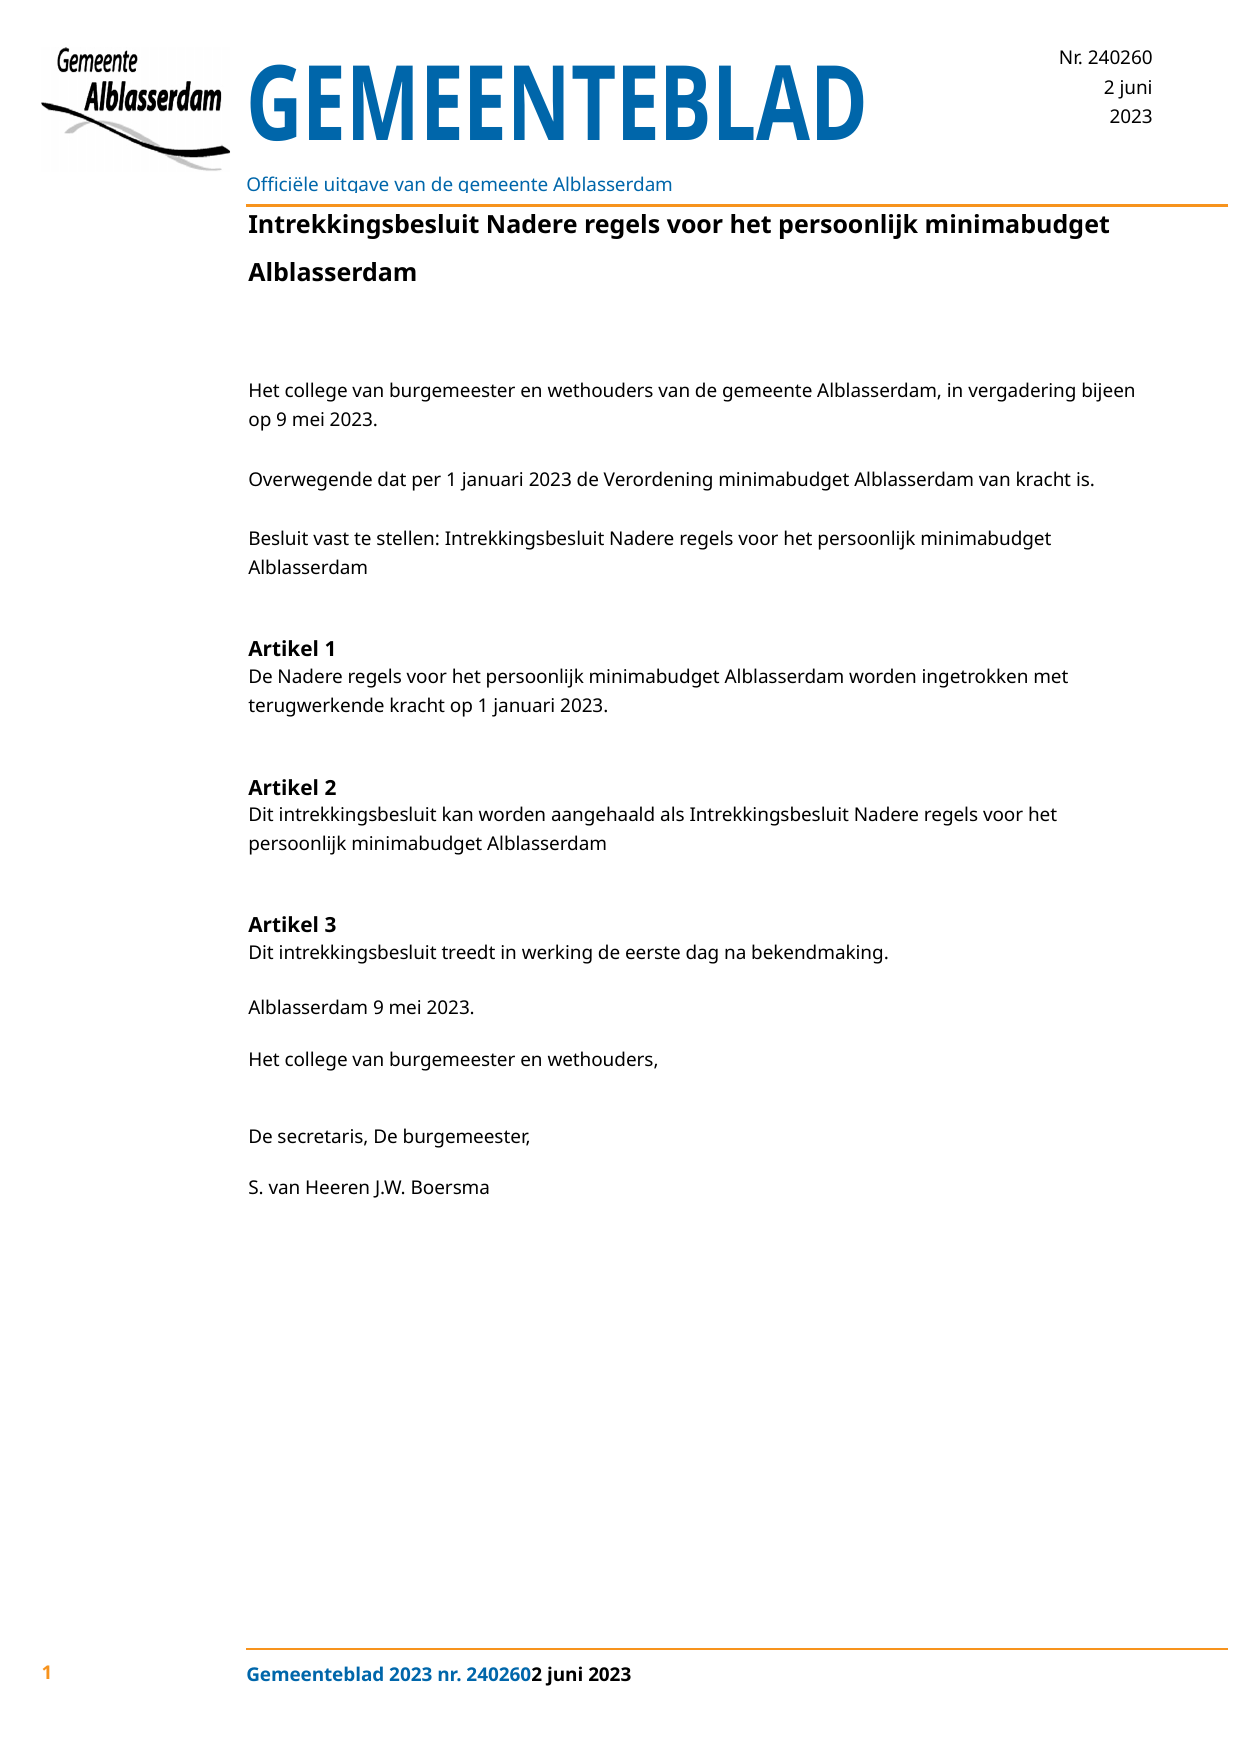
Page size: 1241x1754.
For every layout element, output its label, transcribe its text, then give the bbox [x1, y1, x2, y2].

text Artikel 3 [248, 911, 1152, 939]
text Dit intrekkingsbesluit kan worden aangehaald als Intrekkingsbesluit Nadere regels voor het persoonlijk minimabudget Alblasserdam [248, 801, 1152, 856]
text S. van Heeren J.W. Boersma [248, 1174, 1152, 1200]
text Besluit vast te stellen: Intrekkingsbesluit Nadere regels voor het persoonlijk minimabudget Alblasserdam [248, 525, 1152, 580]
picture [41, 47, 231, 172]
text Intrekkingsbesluit Nadere regels voor het persoonlijk minimabudget Alblasserdam [248, 207, 1152, 288]
text Artikel 1 [248, 634, 1152, 663]
text Dit intrekkingsbesluit treedt in werking de eerste dag na bekendmaking. [248, 939, 1152, 965]
text Het college van burgemeester en wethouders, [248, 1046, 1152, 1072]
text Het college van burgemeester en wethouders van de gemeente Alblasserdam, in vergadering bijeen op 9 mei 2023. [248, 377, 1152, 432]
text Alblasserdam 9 mei 2023. [248, 994, 1152, 1020]
text De secretaris, De burgemeester, [248, 1123, 1152, 1149]
text De Nadere regels voor het persoonlijk minimabudget Alblasserdam worden ingetrokken met terugwerkende kracht op 1 januari 2023. [248, 663, 1152, 718]
text Overwegende dat per 1 januari 2023 de Verordening minimabudget Alblasserdam van kracht is. [248, 466, 1152, 492]
text Artikel 2 [248, 773, 1152, 801]
